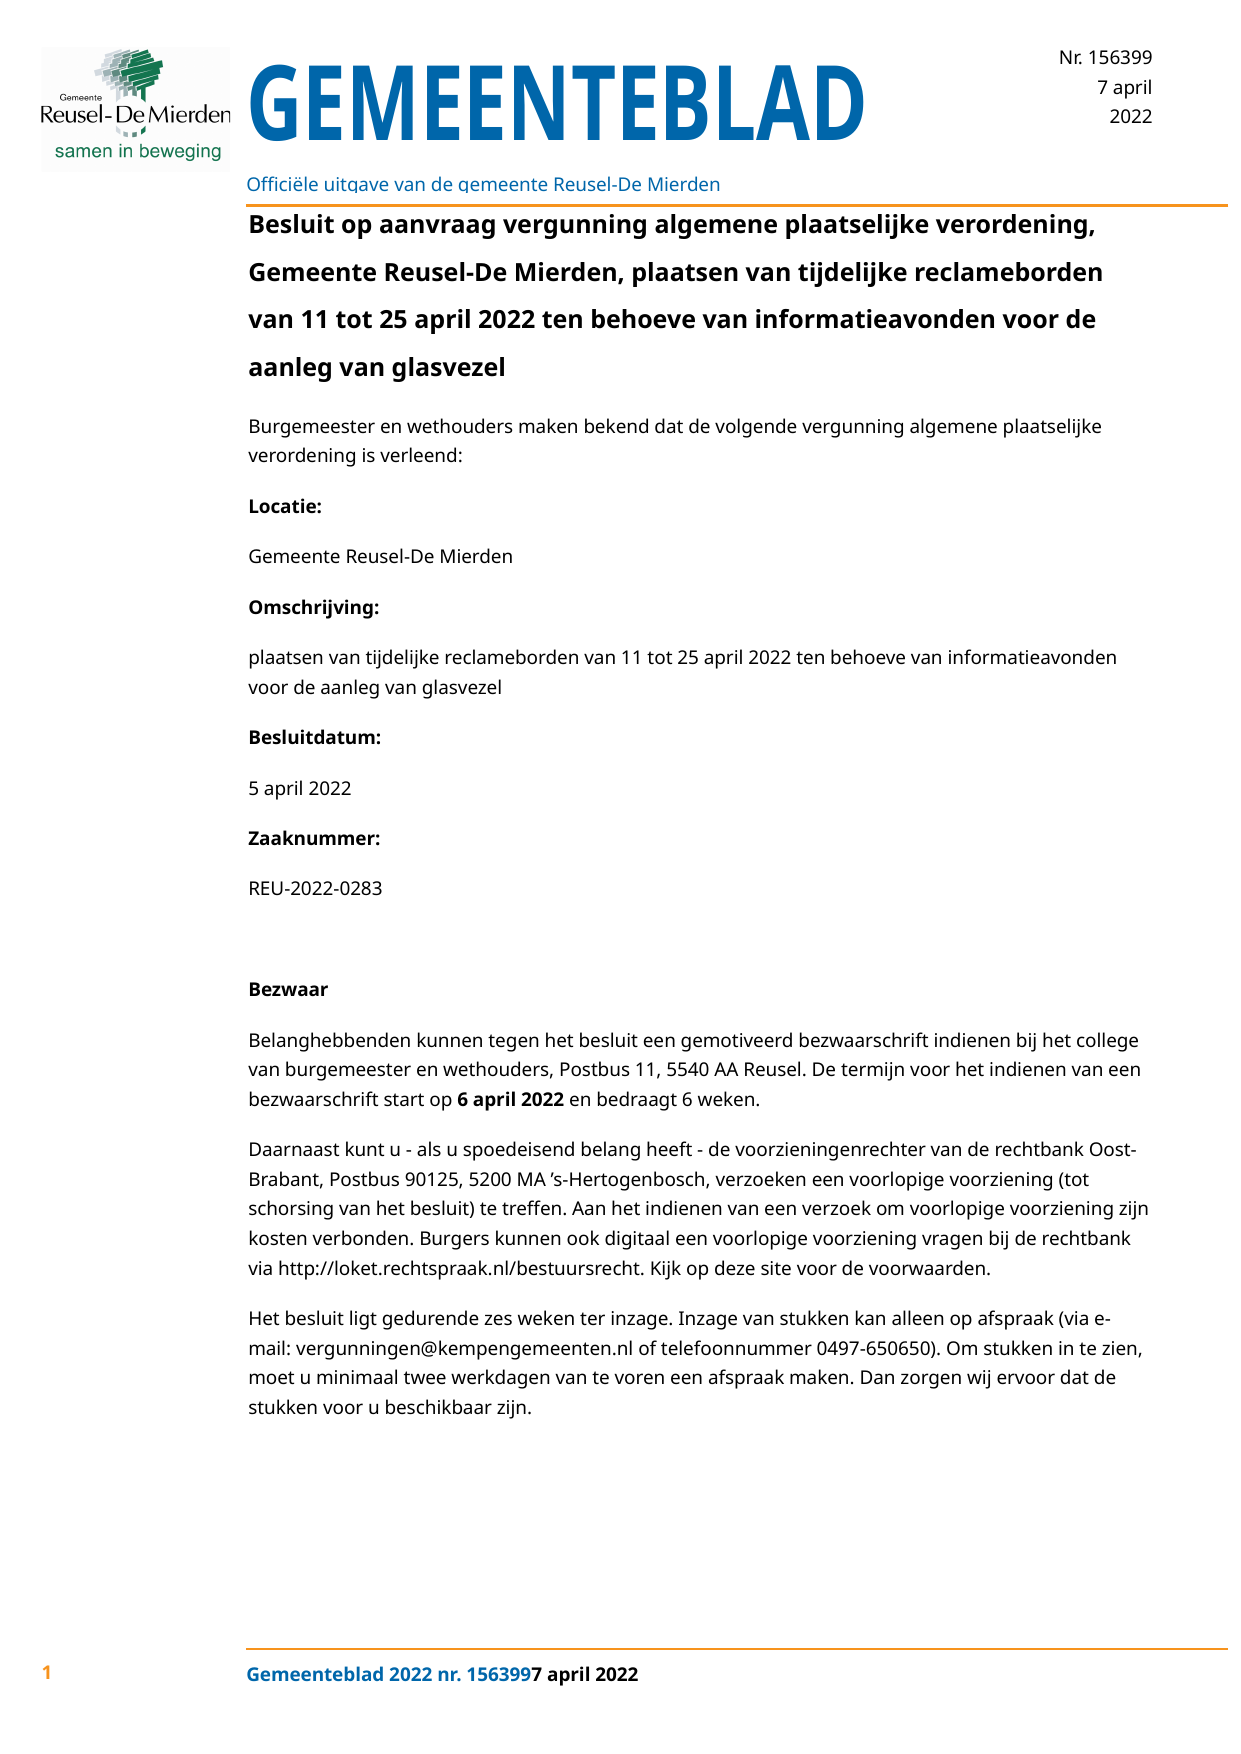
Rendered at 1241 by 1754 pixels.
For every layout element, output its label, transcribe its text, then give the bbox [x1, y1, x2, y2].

text Besluitdatum: [248, 724, 1152, 750]
text Bezwaar [248, 976, 1152, 1002]
text REU-2022-0283 [248, 876, 1152, 901]
text Besluit op aanvraag vergunning algemene plaatselijke verordening, Gemeente Reusel-De Mierden, plaatsen van tijdelijke reclameborden van 11 tot 25 april 2022 ten behoeve van informatieavonden voor de aanleg van glasvezel [248, 207, 1152, 384]
text Zaaknummer: [248, 825, 1152, 851]
text Belanghebbenden kunnen tegen het besluit een gemotiveerd bezwaarschrift indienen bij het college van burgemeester en wethouders, Postbus 11, 5540 AA Reusel. De termijn voor het indienen van een bezwaarschrift start op 6 april 2022 en bedraagt 6 weken. [248, 1027, 1152, 1112]
text Burgemeester en wethouders maken bekend dat de volgende vergunning algemene plaatselijke verordening is verleend: [248, 413, 1152, 468]
text Gemeente Reusel-De Mierden [248, 543, 1152, 569]
text 5 april 2022 [248, 775, 1152, 801]
text plaatsen van tijdelijke reclameborden van 11 tot 25 april 2022 ten behoeve van informatieavonden voor de aanleg van glasvezel [248, 644, 1152, 700]
picture [41, 47, 231, 172]
text Omschrijving: [248, 594, 1152, 620]
text Het besluit ligt gedurende zes weken ter inzage. Inzage van stukken kan alleen op afspraak (via e-mail: vergunningen@kempengemeenten.nl of telefoonnummer 0497-650650). Om stukken in te zien, moet u minimaal twee werkdagen van te voren een afspraak maken. Dan zorgen wij ervoor dat de stukken voor u beschikbaar zijn. [248, 1305, 1152, 1420]
text Daarnaast kunt u - als u spoedeisend belang heeft - de voorzieningenrechter van de rechtbank Oost-Brabant, Postbus 90125, 5200 MA ’s-Hertogenbosch, verzoeken een voorlopige voorziening (tot schorsing van het besluit) te treffen. Aan het indienen van een verzoek om voorlopige voorziening zijn kosten verbonden. Burgers kunnen ook digitaal een voorlopige voorziening vragen bij de rechtbank via http://loket.rechtspraak.nl/bestuursrecht. Kijk op deze site voor de voorwaarden. [248, 1136, 1152, 1281]
text Locatie: [248, 493, 1152, 519]
